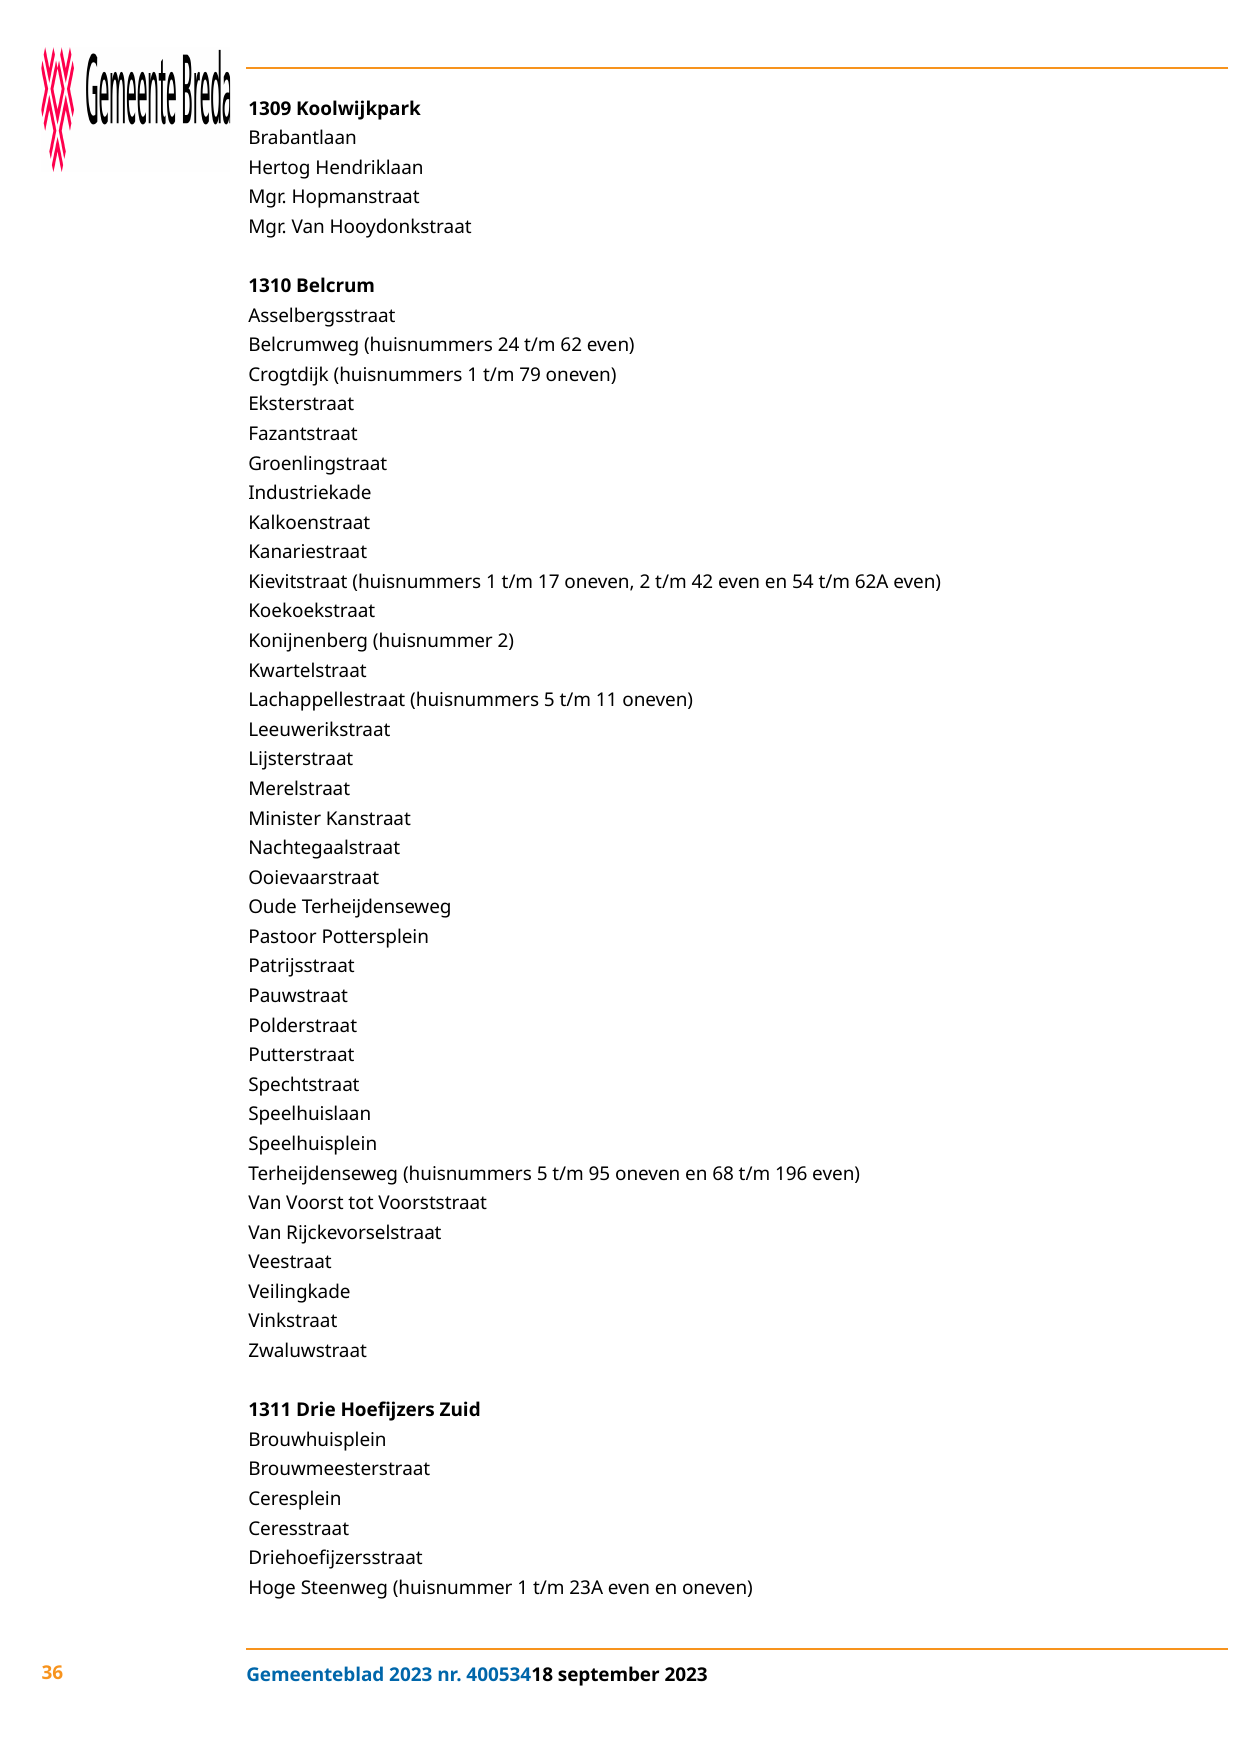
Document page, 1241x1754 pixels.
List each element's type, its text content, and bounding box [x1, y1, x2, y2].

text Oude Terheijdenseweg [248, 893, 1152, 919]
picture [41, 47, 231, 172]
text Fazantstraat [248, 420, 1152, 446]
text Leeuwerikstraat [248, 716, 1152, 742]
text Vinkstraat [248, 1308, 1152, 1333]
text Lijsterstraat [248, 746, 1152, 771]
text Industriekade [248, 479, 1152, 505]
text Zwaluwstraat [248, 1337, 1152, 1363]
text Kalkoenstraat [248, 509, 1152, 535]
text Spechtstraat [248, 1071, 1152, 1097]
text Veilingkade [248, 1278, 1152, 1304]
text Putterstraat [248, 1041, 1152, 1067]
text Crogtdijk (huisnummers 1 t/m 79 oneven) [248, 361, 1152, 387]
text 1311 Drie Hoefijzers Zuid [248, 1396, 1152, 1422]
text Mgr. Van Hooydonkstraat [248, 213, 1152, 239]
text Pastoor Pottersplein [248, 923, 1152, 949]
text Hertog Hendriklaan [248, 154, 1152, 180]
text Minister Kanstraat [248, 805, 1152, 831]
text Belcrumweg (huisnummers 24 t/m 62 even) [248, 331, 1152, 357]
text Ceresplein [248, 1485, 1152, 1511]
text Kievitstraat (huisnummers 1 t/m 17 oneven, 2 t/m 42 even en 54 t/m 62A even) [248, 568, 1152, 594]
text Eksterstraat [248, 391, 1152, 416]
text 1310 Belcrum [248, 272, 1152, 298]
text Brabantlaan [248, 124, 1152, 150]
text Koekoekstraat [248, 598, 1152, 623]
text Lachappellestraat (huisnummers 5 t/m 11 oneven) [248, 686, 1152, 712]
text Kanariestraat [248, 538, 1152, 564]
text Brouwhuisplein [248, 1426, 1152, 1452]
text Pauwstraat [248, 982, 1152, 1008]
text Brouwmeesterstraat [248, 1456, 1152, 1481]
text Ceresstraat [248, 1515, 1152, 1541]
text Driehoefijzersstraat [248, 1544, 1152, 1570]
text 1309 Koolwijkpark [248, 95, 1152, 121]
text Speelhuisplein [248, 1130, 1152, 1156]
text Merelstraat [248, 775, 1152, 801]
text Hoge Steenweg (huisnummer 1 t/m 23A even en oneven) [248, 1574, 1152, 1600]
text Groenlingstraat [248, 450, 1152, 476]
text Speelhuislaan [248, 1101, 1152, 1126]
text Terheijdenseweg (huisnummers 5 t/m 95 oneven en 68 t/m 196 even) [248, 1160, 1152, 1186]
text Konijnenberg (huisnummer 2) [248, 627, 1152, 653]
text Asselbergsstraat [248, 302, 1152, 328]
text Ooievaarstraat [248, 864, 1152, 890]
text Kwartelstraat [248, 657, 1152, 683]
text Van Voorst tot Voorststraat [248, 1189, 1152, 1215]
text Van Rijckevorselstraat [248, 1219, 1152, 1245]
text Patrijsstraat [248, 953, 1152, 978]
text Nachtegaalstraat [248, 834, 1152, 860]
text Polderstraat [248, 1012, 1152, 1038]
text Mgr. Hopmanstraat [248, 183, 1152, 209]
text Veestraat [248, 1248, 1152, 1274]
